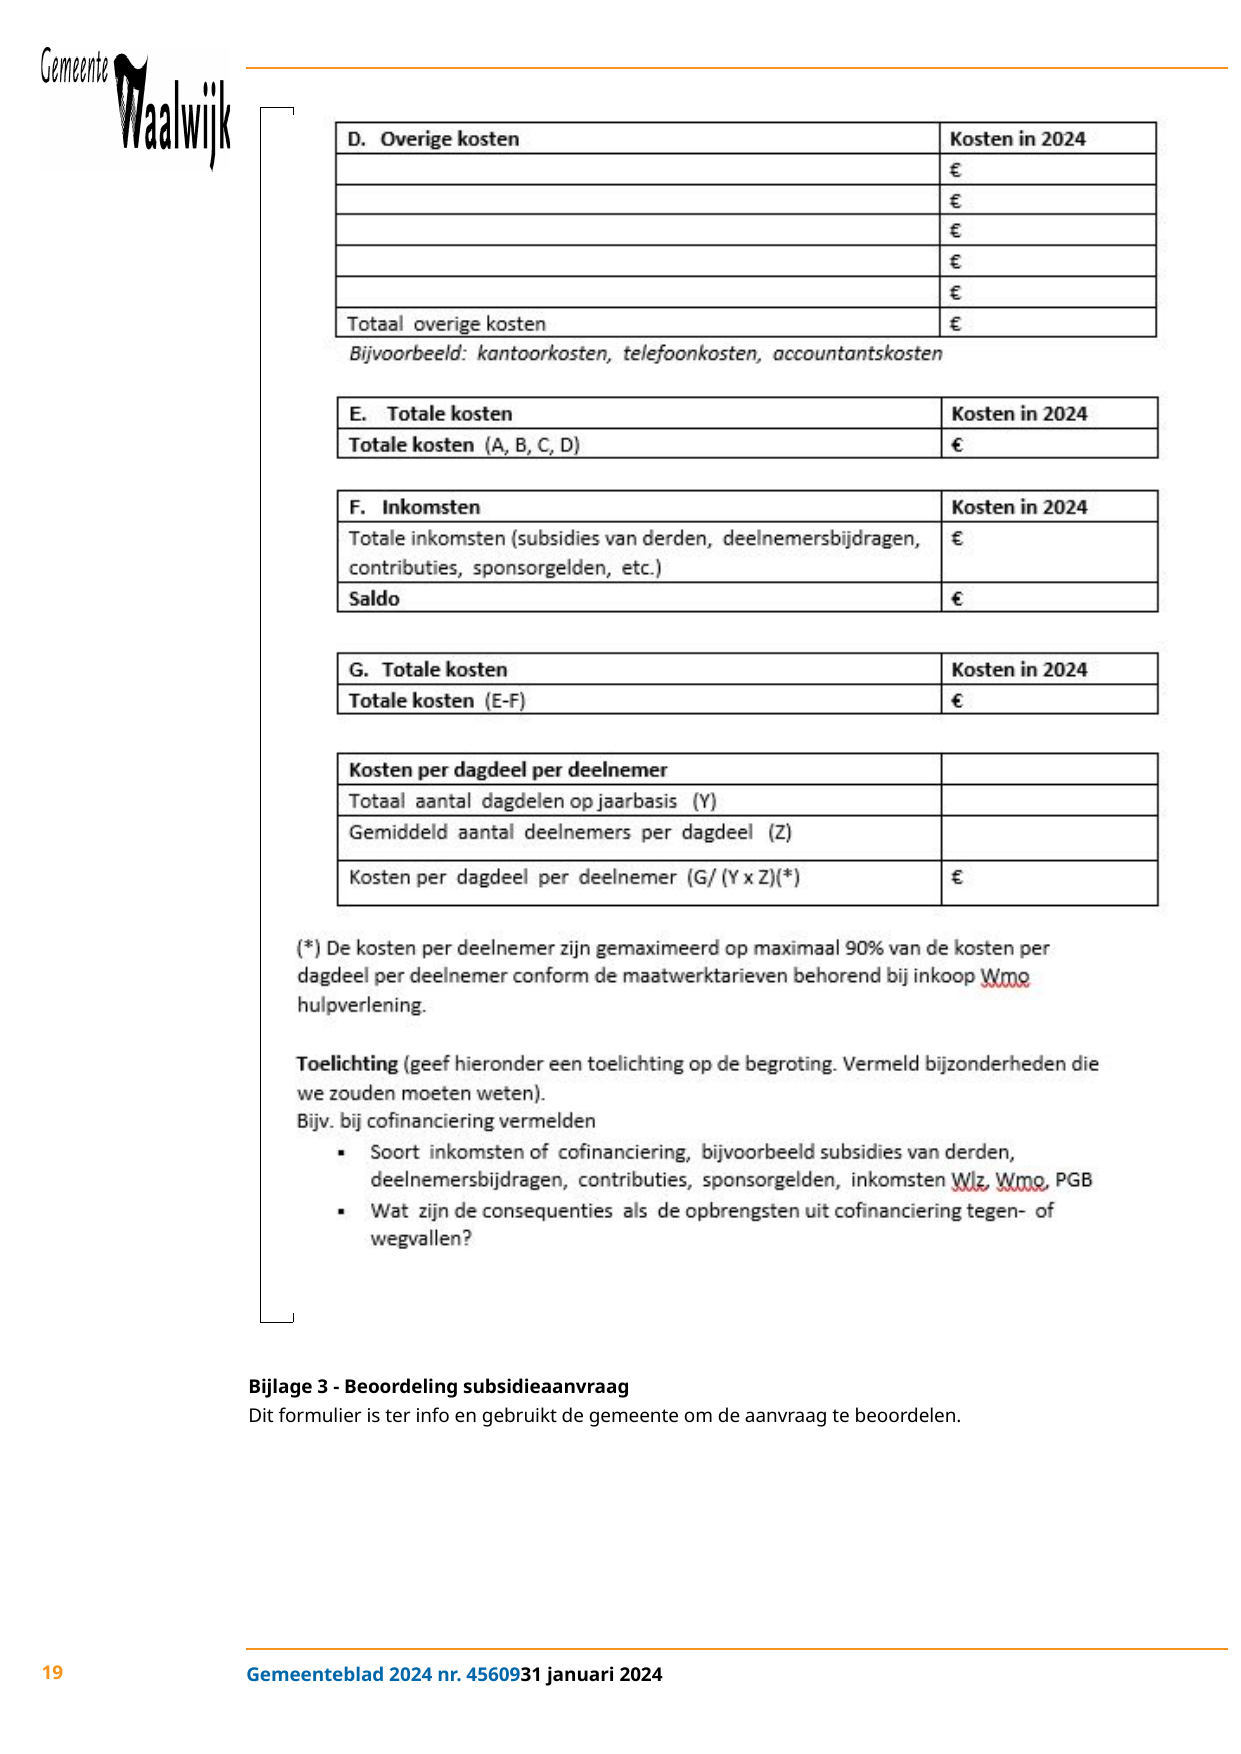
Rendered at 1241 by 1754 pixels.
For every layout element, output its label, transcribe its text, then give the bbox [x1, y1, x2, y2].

picture [268, 115, 1173, 1313]
picture [41, 47, 231, 172]
text Bijlage 3 - Beoordeling subsidieaanvraag [248, 1373, 1152, 1398]
text Dit formulier is ter info en gebruikt de gemeente om de aanvraag te beoordelen. [248, 1402, 1152, 1428]
